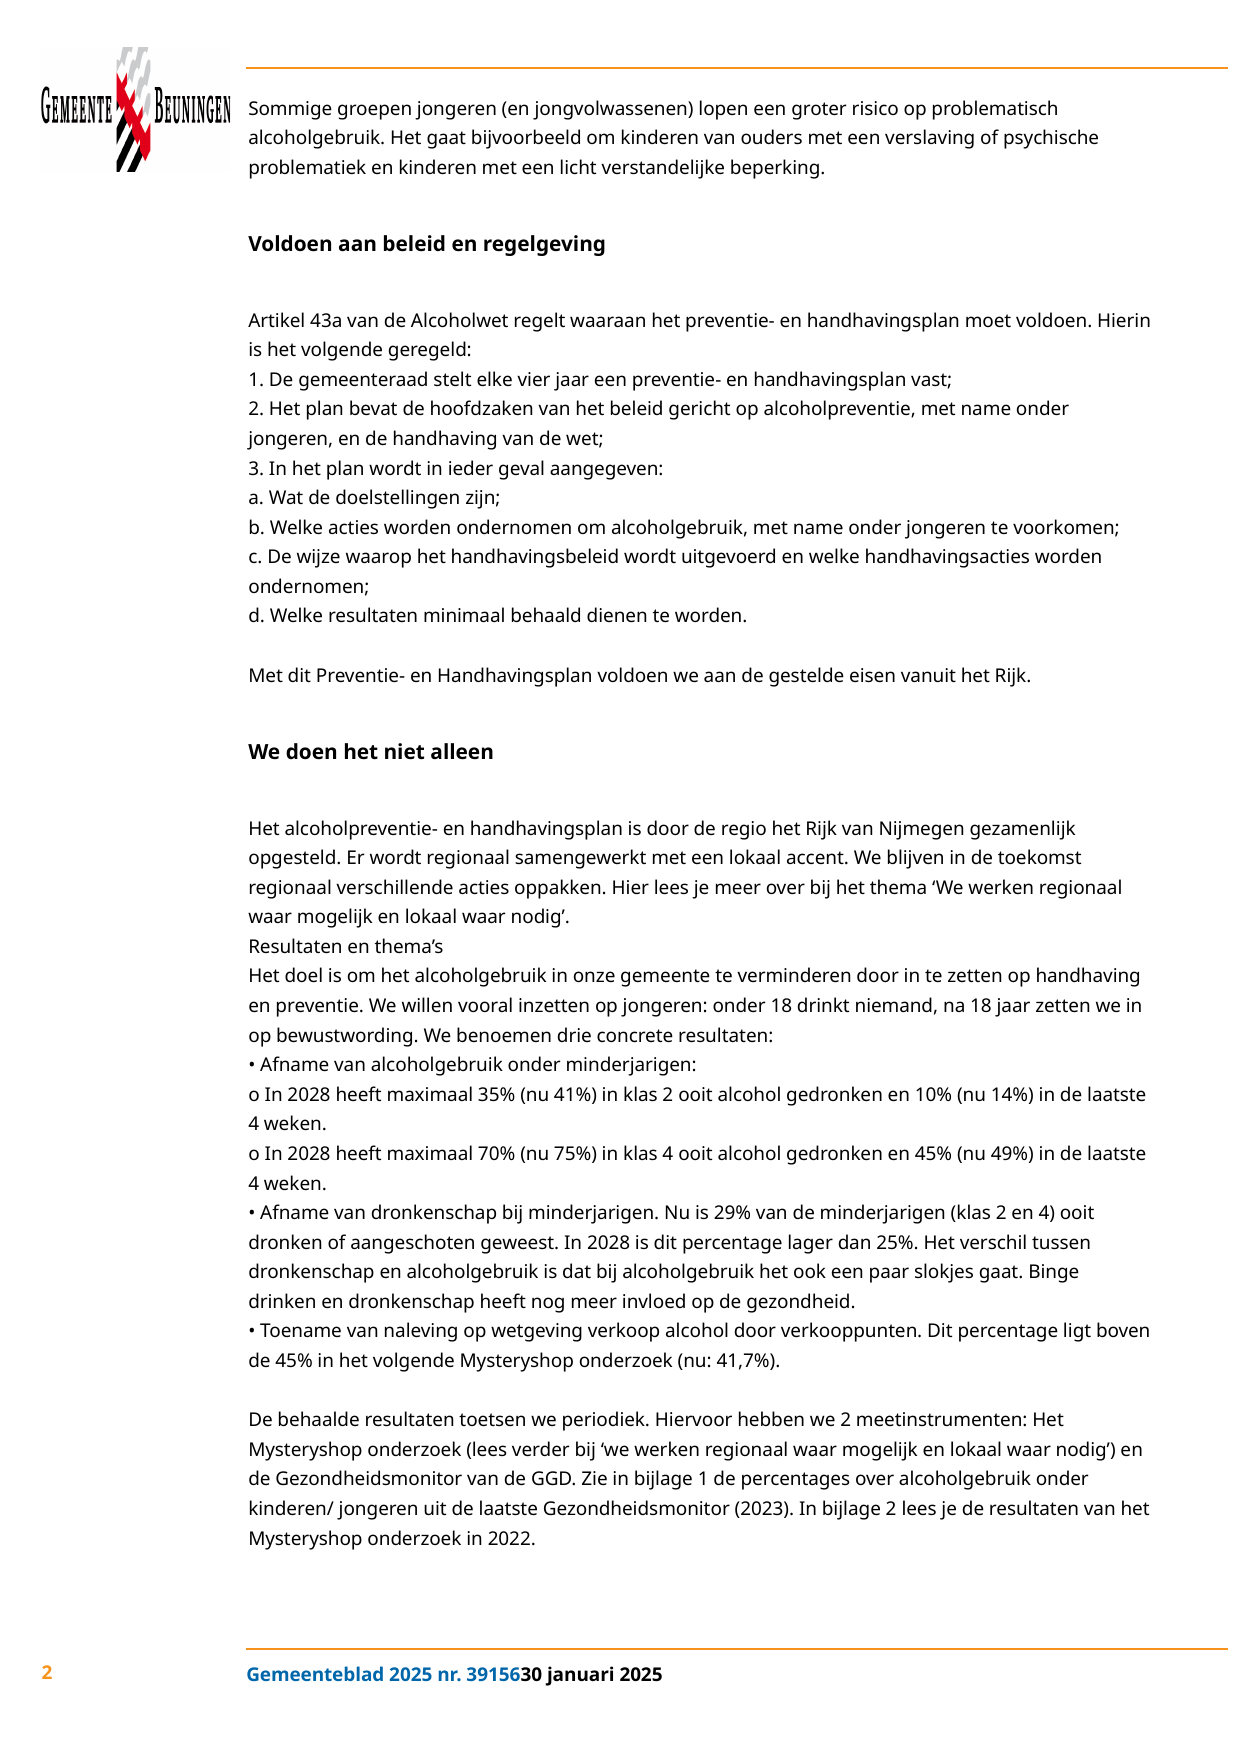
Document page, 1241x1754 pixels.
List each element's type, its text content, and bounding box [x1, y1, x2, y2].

text De behaalde resultaten toetsen we periodiek. Hiervoor hebben we 2 meetinstrumenten: Het Mysteryshop onderzoek (lees verder bij ‘we werken regionaal waar mogelijk en lokaal waar nodig’) en de Gezondheidsmonitor van de GGD. Zie in bijlage 1 de percentages over alcoholgebruik onder kinderen/ jongeren uit de laatste Gezondheidsmonitor (2023). In bijlage 2 lees je de resultaten van het Mysteryshop onderzoek in 2022. [248, 1406, 1152, 1551]
text We doen het niet alleen [248, 737, 1152, 766]
text Voldoen aan beleid en regelgeving [248, 229, 1152, 258]
text 3. In het plan wordt in ieder geval aangegeven: [248, 455, 1152, 481]
text Het doel is om het alcoholgebruik in onze gemeente te verminderen door in te zetten op handhaving en preventie. We willen vooral inzetten op jongeren: onder 18 drinkt niemand, na 18 jaar zetten we in op bewustwording. We benoemen drie concrete resultaten: [248, 963, 1152, 1048]
text • Toename van naleving op wetgeving verkoop alcohol door verkooppunten. Dit percentage ligt boven de 45% in het volgende Mysteryshop onderzoek (nu: 41,7%). [248, 1318, 1152, 1373]
text Met dit Preventie- en Handhavingsplan voldoen we aan de gestelde eisen vanuit het Rijk. [248, 662, 1152, 688]
text o In 2028 heeft maximaal 70% (nu 75%) in klas 4 ooit alcohol gedronken en 45% (nu 49%) in de laatste 4 weken. [248, 1140, 1152, 1196]
text 1. De gemeenteraad stelt elke vier jaar een preventie- en handhavingsplan vast; [248, 366, 1152, 392]
text 2. Het plan bevat de hoofdzaken van het beleid gericht op alcoholpreventie, met name onder jongeren, en de handhaving van de wet; [248, 396, 1152, 451]
text Sommige groepen jongeren (en jongvolwassenen) lopen een groter risico op problematisch alcoholgebruik. Het gaat bijvoorbeeld om kinderen van ouders met een verslaving of psychische problematiek en kinderen met een licht verstandelijke beperking. [248, 95, 1152, 180]
text c. De wijze waarop het handhavingsbeleid wordt uitgevoerd en welke handhavingsacties worden ondernomen; [248, 543, 1152, 599]
text o In 2028 heeft maximaal 35% (nu 41%) in klas 2 ooit alcohol gedronken en 10% (nu 14%) in de laatste 4 weken. [248, 1081, 1152, 1136]
text d. Welke resultaten minimaal behaald dienen te worden. [248, 603, 1152, 628]
text Resultaten en thema’s [248, 933, 1152, 959]
text Artikel 43a van de Alcoholwet regelt waaraan het preventie- en handhavingsplan moet voldoen. Hierin is het volgende geregeld: [248, 307, 1152, 362]
text • Afname van alcoholgebruik onder minderjarigen: [248, 1051, 1152, 1077]
text Het alcoholpreventie- en handhavingsplan is door de regio het Rijk van Nijmegen gezamenlijk opgesteld. Er wordt regionaal samengewerkt met een lokaal accent. We blijven in de toekomst regionaal verschillende acties oppakken. Hier lees je meer over bij het thema ‘We werken regionaal waar mogelijk en lokaal waar nodig’. [248, 815, 1152, 929]
text b. Welke acties worden ondernomen om alcoholgebruik, met name onder jongeren te voorkomen; [248, 514, 1152, 540]
text a. Wat de doelstellingen zijn; [248, 484, 1152, 510]
picture [41, 47, 231, 172]
text • Afname van dronkenschap bij minderjarigen. Nu is 29% van de minderjarigen (klas 2 en 4) ooit dronken of aangeschoten geweest. In 2028 is dit percentage lager dan 25%. Het verschil tussen dronkenschap en alcoholgebruik is dat bij alcoholgebruik het ook een paar slokjes gaat. Binge drinken en dronkenschap heeft nog meer invloed op de gezondheid. [248, 1199, 1152, 1314]
